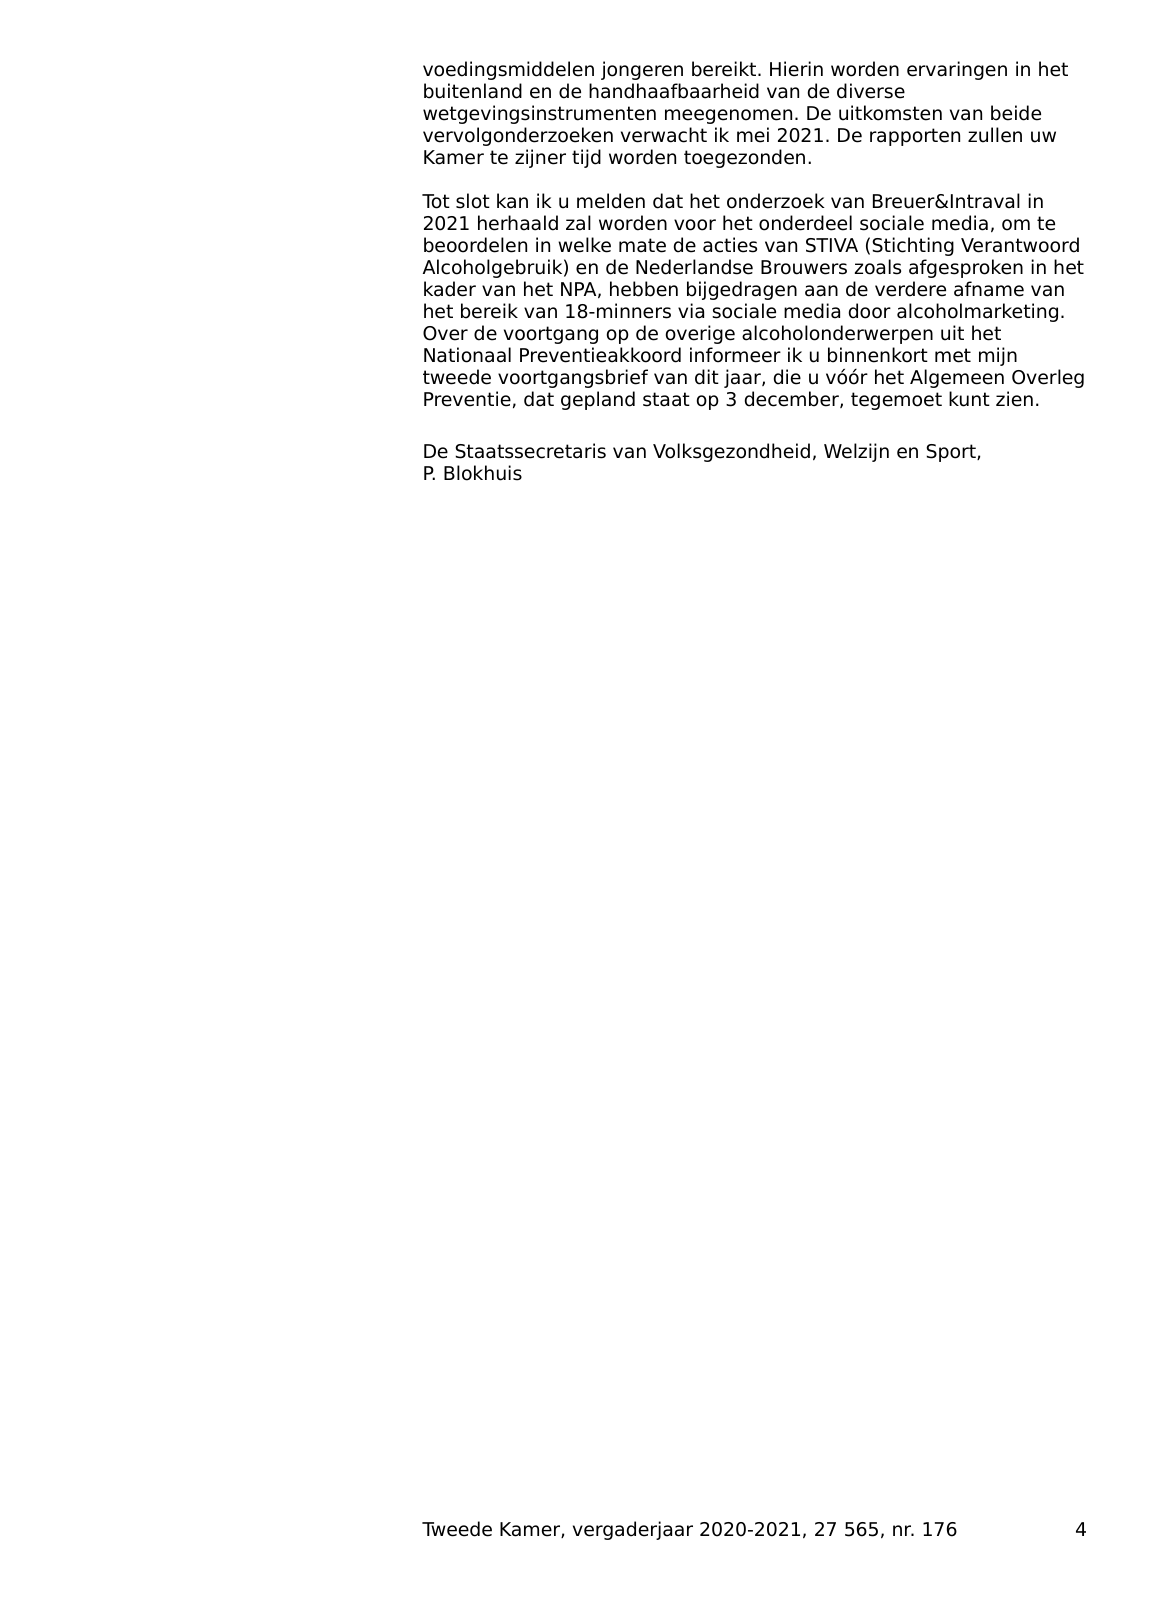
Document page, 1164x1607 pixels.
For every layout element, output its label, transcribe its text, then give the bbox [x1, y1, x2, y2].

text Tot slot kan ik u melden dat het onderzoek van Breuer&Intraval in 2021 herhaald zal worden voor het onderdeel sociale media, om te beoordelen in welke mate de acties van STIVA (Stichting Verantwoord Alcoholgebruik) en de Nederlandse Brouwers zoals afgesproken in het kader van het NPA, hebben bijgedragen aan de verdere afname van het bereik van 18-minners via sociale media door alcoholmarketing. [422, 191, 1087, 323]
text De Staatssecretaris van Volksgezondheid, Welzijn en Sport, P. Blokhuis [422, 441, 1087, 485]
text Over de voortgang op de overige alcoholonderwerpen uit het Nationaal Preventieakkoord informeer ik u binnenkort met mijn tweede voortgangsbrief van dit jaar, die u vóór het Algemeen Overleg Preventie, dat gepland staat op 3 december, tegemoet kunt zien. [422, 323, 1087, 411]
text voedingsmiddelen jongeren bereikt. Hierin worden ervaringen in het buitenland en de handhaafbaarheid van de diverse wetgevingsinstrumenten meegenomen. De uitkomsten van beide vervolgonderzoeken verwacht ik mei 2021. De rapporten zullen uw Kamer te zijner tijd worden toegezonden. [422, 59, 1087, 169]
